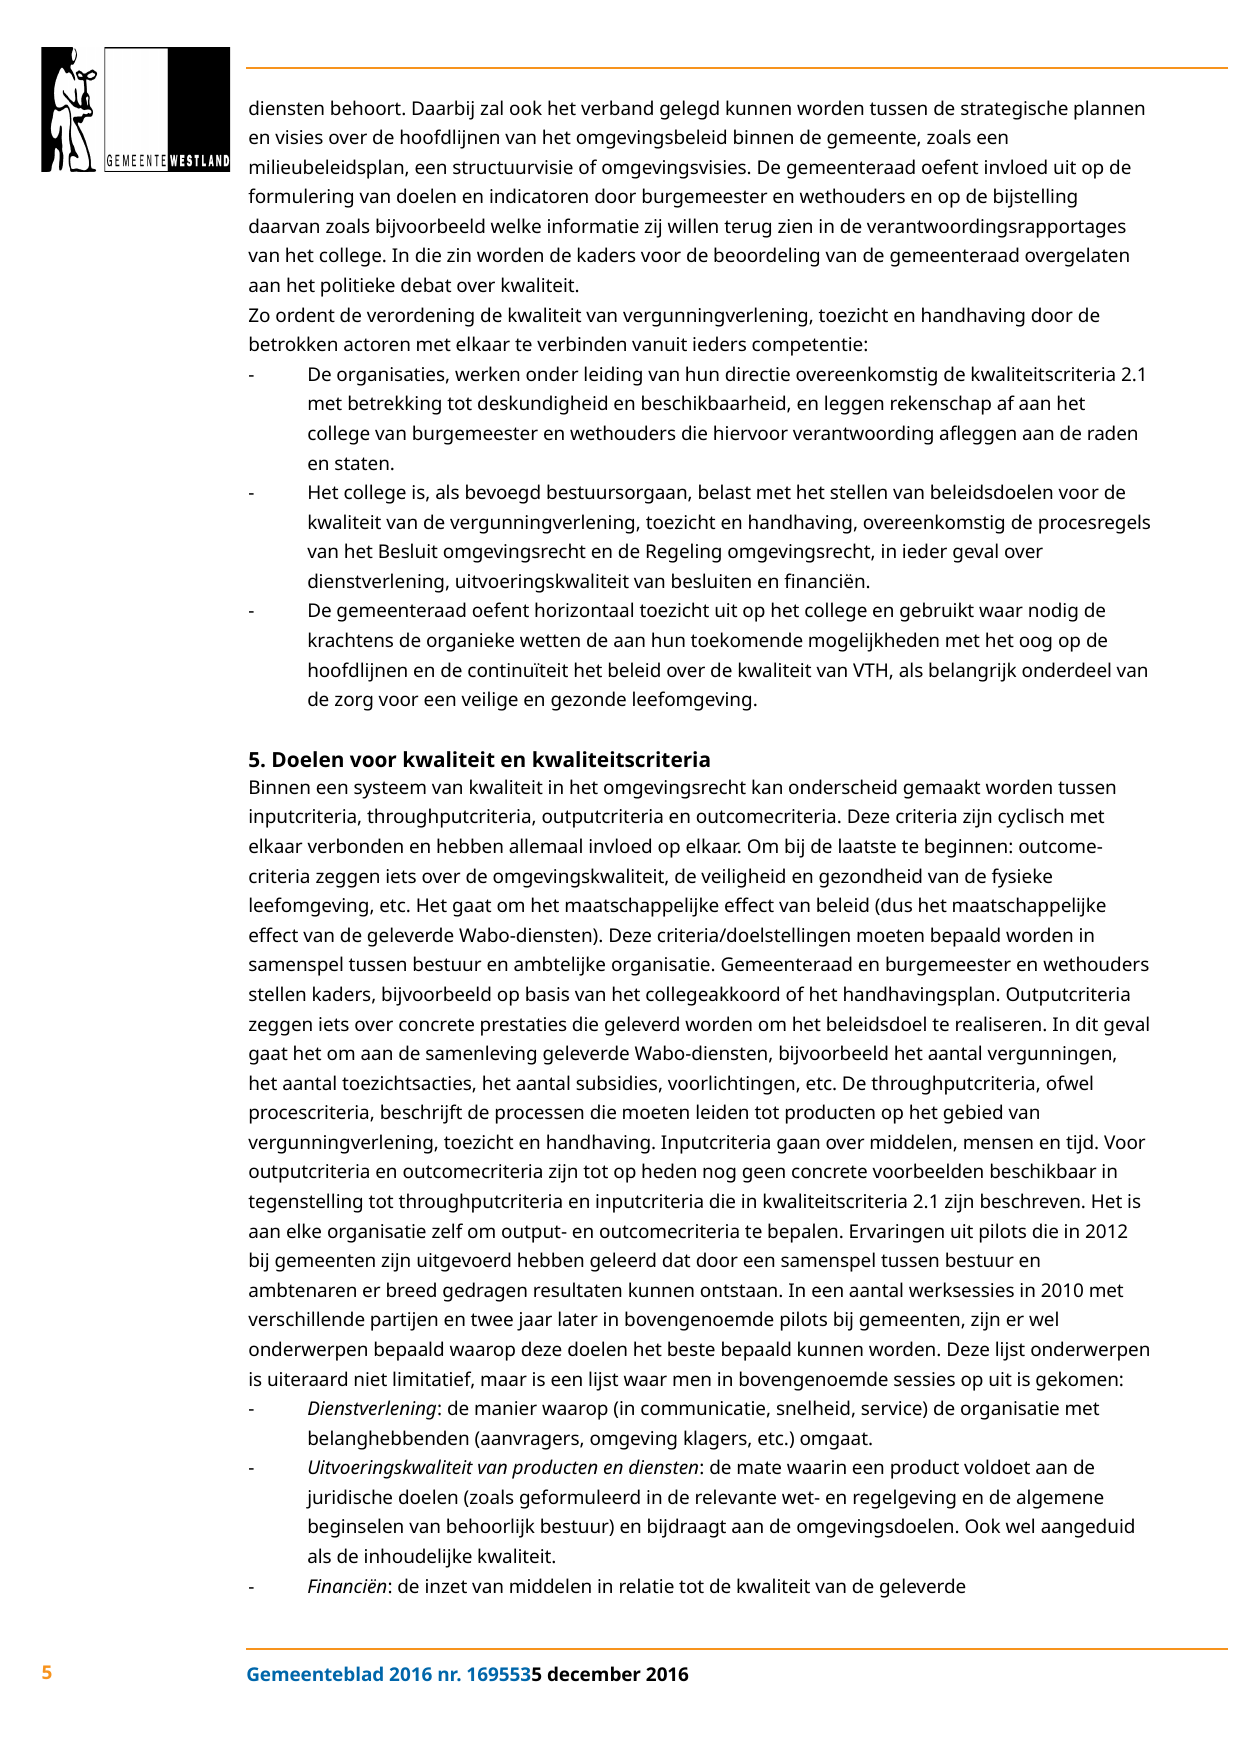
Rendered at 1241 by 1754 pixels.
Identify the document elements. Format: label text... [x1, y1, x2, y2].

text Zo ordent de verordening de kwaliteit van vergunningverlening, toezicht en handhaving door de betrokken actoren met elkaar te verbinden vanuit ieders competentie: [248, 302, 1152, 357]
text diensten behoort. Daarbij zal ook het verband gelegd kunnen worden tussen de strategische plannen en visies over de hoofdlijnen van het omgevingsbeleid binnen de gemeente, zoals een milieubeleidsplan, een structuurvisie of omgevingsvisies. De gemeenteraad oefent invloed uit op de formulering van doelen en indicatoren door burgemeester en wethouders en op de bijstelling daarvan zoals bijvoorbeeld welke informatie zij willen terug zien in de verantwoordingsrapportages van het college. In die zin worden de kaders voor de beoordeling van de gemeenteraad overgelaten aan het politieke debat over kwaliteit. [248, 95, 1152, 298]
list De organisaties, werken onder leiding van hun directie overeenkomstig de kwaliteitscriteria 2.1 met betrekking tot deskundigheid en beschikbaarheid, en leggen rekenschap af aan het college van burgemeester en wethouders die hiervoor verantwoording afleggen aan de raden en staten. [248, 361, 1152, 476]
picture [41, 47, 231, 172]
text 5. Doelen voor kwaliteit en kwaliteitscriteria [248, 746, 1152, 774]
list Uitvoeringskwaliteit van producten en diensten: de mate waarin een product voldoet aan de juridische doelen (zoals geformuleerd in de relevante wet- en regelgeving en de algemene beginselen van behoorlijk bestuur) en bijdraagt aan de omgevingsdoelen. Ook wel aangeduid als de inhoudelijke kwaliteit. [248, 1454, 1152, 1569]
list De gemeenteraad oefent horizontaal toezicht uit op het college en gebruikt waar nodig de krachtens de organieke wetten de aan hun toekomende mogelijkheden met het oog op de hoofdlijnen en de continuïteit het beleid over de kwaliteit van VTH, als belangrijk onderdeel van de zorg voor een veilige en gezonde leefomgeving. [248, 598, 1152, 712]
list Dienstverlening: de manier waarop (in communicatie, snelheid, service) de organisatie met belanghebbenden (aanvragers, omgeving klagers, etc.) omgaat. [248, 1395, 1152, 1451]
list Het college is, als bevoegd bestuursorgaan, belast met het stellen van beleidsdoelen voor de kwaliteit van de vergunningverlening, toezicht en handhaving, overeenkomstig de procesregels van het Besluit omgevingsrecht en de Regeling omgevingsrecht, in ieder geval over dienstverlening, uitvoeringskwaliteit van besluiten en financiën. [248, 479, 1152, 594]
list Financiën: de inzet van middelen in relatie tot de kwaliteit van de geleverde [248, 1573, 1152, 1598]
text Binnen een systeem van kwaliteit in het omgevingsrecht kan onderscheid gemaakt worden tussen inputcriteria, throughputcriteria, outputcriteria en outcomecriteria. Deze criteria zijn cyclisch met elkaar verbonden en hebben allemaal invloed op elkaar. Om bij de laatste te beginnen: outcome-criteria zeggen iets over de omgevingskwaliteit, de veiligheid en gezondheid van de fysieke leefomgeving, etc. Het gaat om het maatschappelijke effect van beleid (dus het maatschappelijke effect van de geleverde Wabo-diensten). Deze criteria/doelstellingen moeten bepaald worden in samenspel tussen bestuur en ambtelijke organisatie. Gemeenteraad en burgemeester en wethouders stellen kaders, bijvoorbeeld op basis van het collegeakkoord of het handhavingsplan. Outputcriteria zeggen iets over concrete prestaties die geleverd worden om het beleidsdoel te realiseren. In dit geval gaat het om aan de samenleving geleverde Wabo-diensten, bijvoorbeeld het aantal vergunningen, het aantal toezichtsacties, het aantal subsidies, voorlichtingen, etc. De throughputcriteria, ofwel procescriteria, beschrijft de processen die moeten leiden tot producten op het gebied van vergunningverlening, toezicht en handhaving. Inputcriteria gaan over middelen, mensen en tijd. Voor outputcriteria en outcomecriteria zijn tot op heden nog geen concrete voorbeelden beschikbaar in tegenstelling tot throughputcriteria en inputcriteria die in kwaliteitscriteria 2.1 zijn beschreven. Het is aan elke organisatie zelf om output- en outcomecriteria te bepalen. Ervaringen uit pilots die in 2012 bij gemeenten zijn uitgevoerd hebben geleerd dat door een samenspel tussen bestuur en ambtenaren er breed gedragen resultaten kunnen ontstaan. In een aantal werksessies in 2010 met verschillende partijen en twee jaar later in bovengenoemde pilots bij gemeenten, zijn er wel onderwerpen bepaald waarop deze doelen het beste bepaald kunnen worden. Deze lijst onderwerpen is uiteraard niet limitatief, maar is een lijst waar men in bovengenoemde sessies op uit is gekomen: [248, 774, 1152, 1391]
